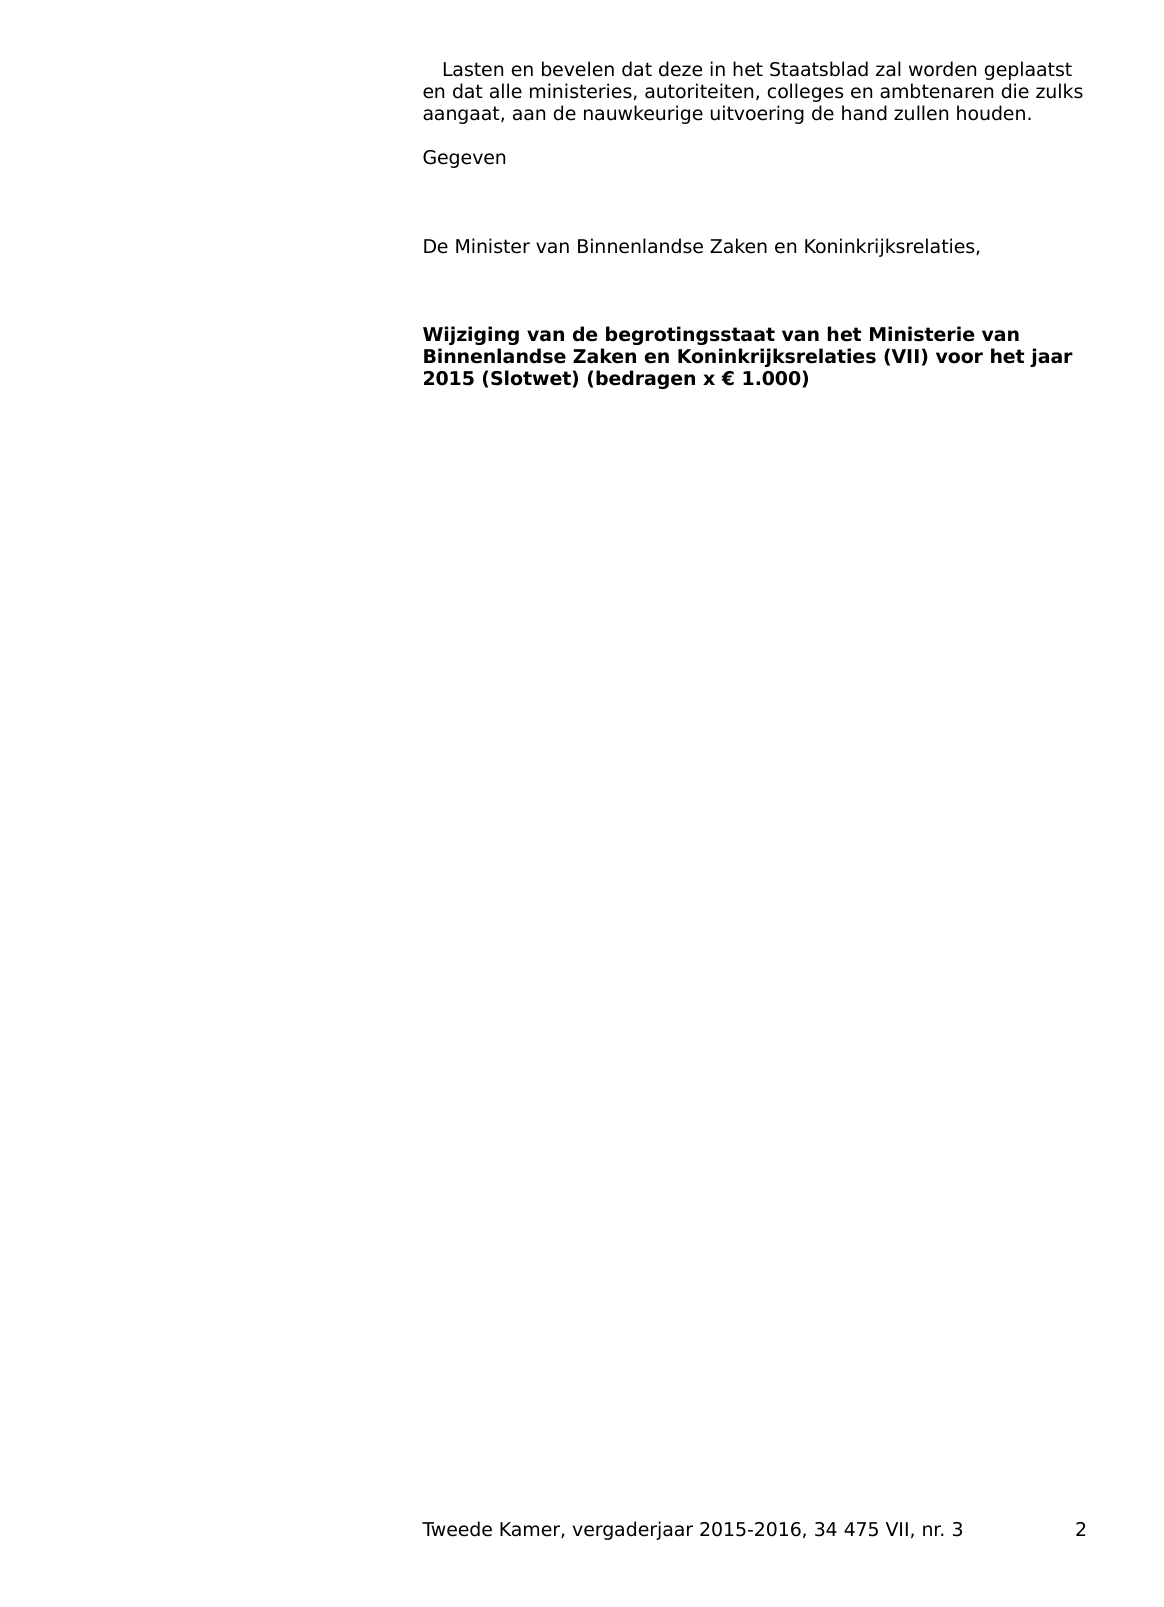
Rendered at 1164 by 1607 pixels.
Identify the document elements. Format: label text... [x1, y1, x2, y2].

subtitle Wijziging van de begrotingsstaat van het Ministerie van Binnenlandse Zaken en Koninkrijksrelaties (VII) voor het jaar 2015 (Slotwet) (bedragen x € 1.000) [422, 324, 1087, 390]
text Gegeven [422, 147, 1087, 169]
text Lasten en bevelen dat deze in het Staatsblad zal worden geplaatst en dat alle ministeries, autoriteiten, colleges en ambtenaren die zulks aangaat, aan de nauwkeurige uitvoering de hand zullen houden. [422, 59, 1087, 125]
text De Minister van Binnenlandse Zaken en Koninkrijksrelaties, [422, 236, 1087, 258]
